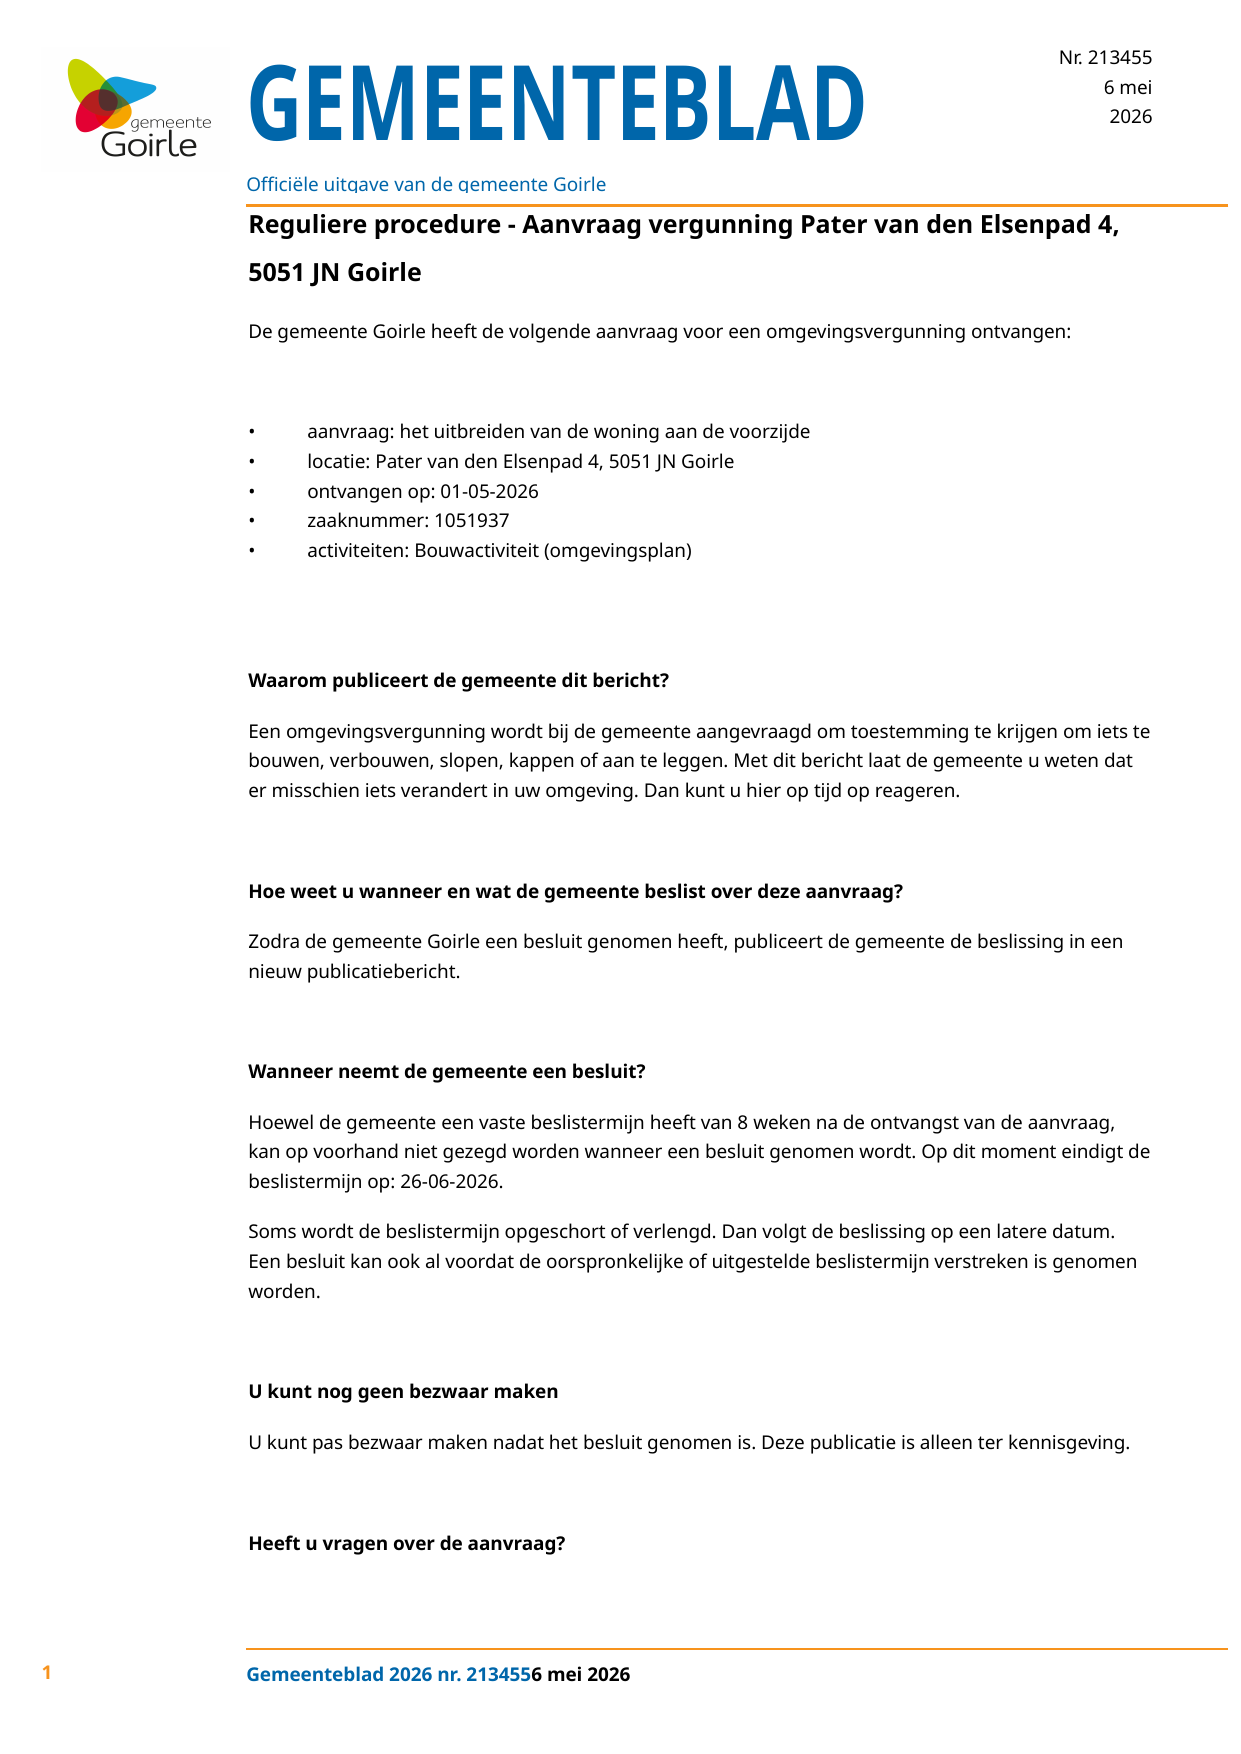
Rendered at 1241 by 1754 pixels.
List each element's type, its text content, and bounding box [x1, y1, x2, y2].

text U kunt pas bezwaar maken nadat het besluit genomen is. Deze publicatie is alleen ter kennisgeving. [248, 1429, 1152, 1455]
list activiteiten: Bouwactiviteit (omgevingsplan) [248, 537, 1152, 563]
text Soms wordt de beslistermijn opgeschort of verlengd. Dan volgt de beslissing op een latere datum. Een besluit kan ook al voordat de oorspronkelijke of uitgestelde beslistermijn verstreken is genomen worden. [248, 1219, 1152, 1304]
list ontvangen op: 01-05-2026 [248, 478, 1152, 504]
text Hoewel de gemeente een vaste beslistermijn heeft van 8 weken na de ontvangst van de aanvraag, kan op voorhand niet gezegd worden wanneer een besluit genomen wordt. Op dit moment eindigt de beslistermijn op: 26-06-2026. [248, 1109, 1152, 1194]
text U kunt nog geen bezwaar maken [248, 1379, 1152, 1404]
text Wanneer neemt de gemeente een besluit? [248, 1059, 1152, 1084]
list locatie: Pater van den Elsenpad 4, 5051 JN Goirle [248, 448, 1152, 474]
list aanvraag: het uitbreiden van de woning aan de voorzijde [248, 419, 1152, 444]
list zaaknummer: 1051937 [248, 507, 1152, 533]
text Reguliere procedure - Aanvraag vergunning Pater van den Elsenpad 4, 5051 JN Goirle [248, 207, 1152, 288]
text Zodra de gemeente Goirle een besluit genomen heeft, publiceert de gemeente de beslissing in een nieuw publicatiebericht. [248, 928, 1152, 984]
text Waarom publiceert de gemeente dit bericht? [248, 667, 1152, 693]
text De gemeente Goirle heeft de volgende aanvraag voor een omgevingsvergunning ontvangen: [248, 318, 1152, 344]
text Heeft u vragen over de aanvraag? [248, 1530, 1152, 1556]
text Hoe weet u wanneer en wat de gemeente beslist over deze aanvraag? [248, 878, 1152, 904]
picture [41, 47, 231, 172]
text Een omgevingsvergunning wordt bij de gemeente aangevraagd om toestemming te krijgen om iets te bouwen, verbouwen, slopen, kappen of aan te leggen. Met dit bericht laat de gemeente u weten dat er misschien iets verandert in uw omgeving. Dan kunt u hier op tijd op reageren. [248, 718, 1152, 803]
